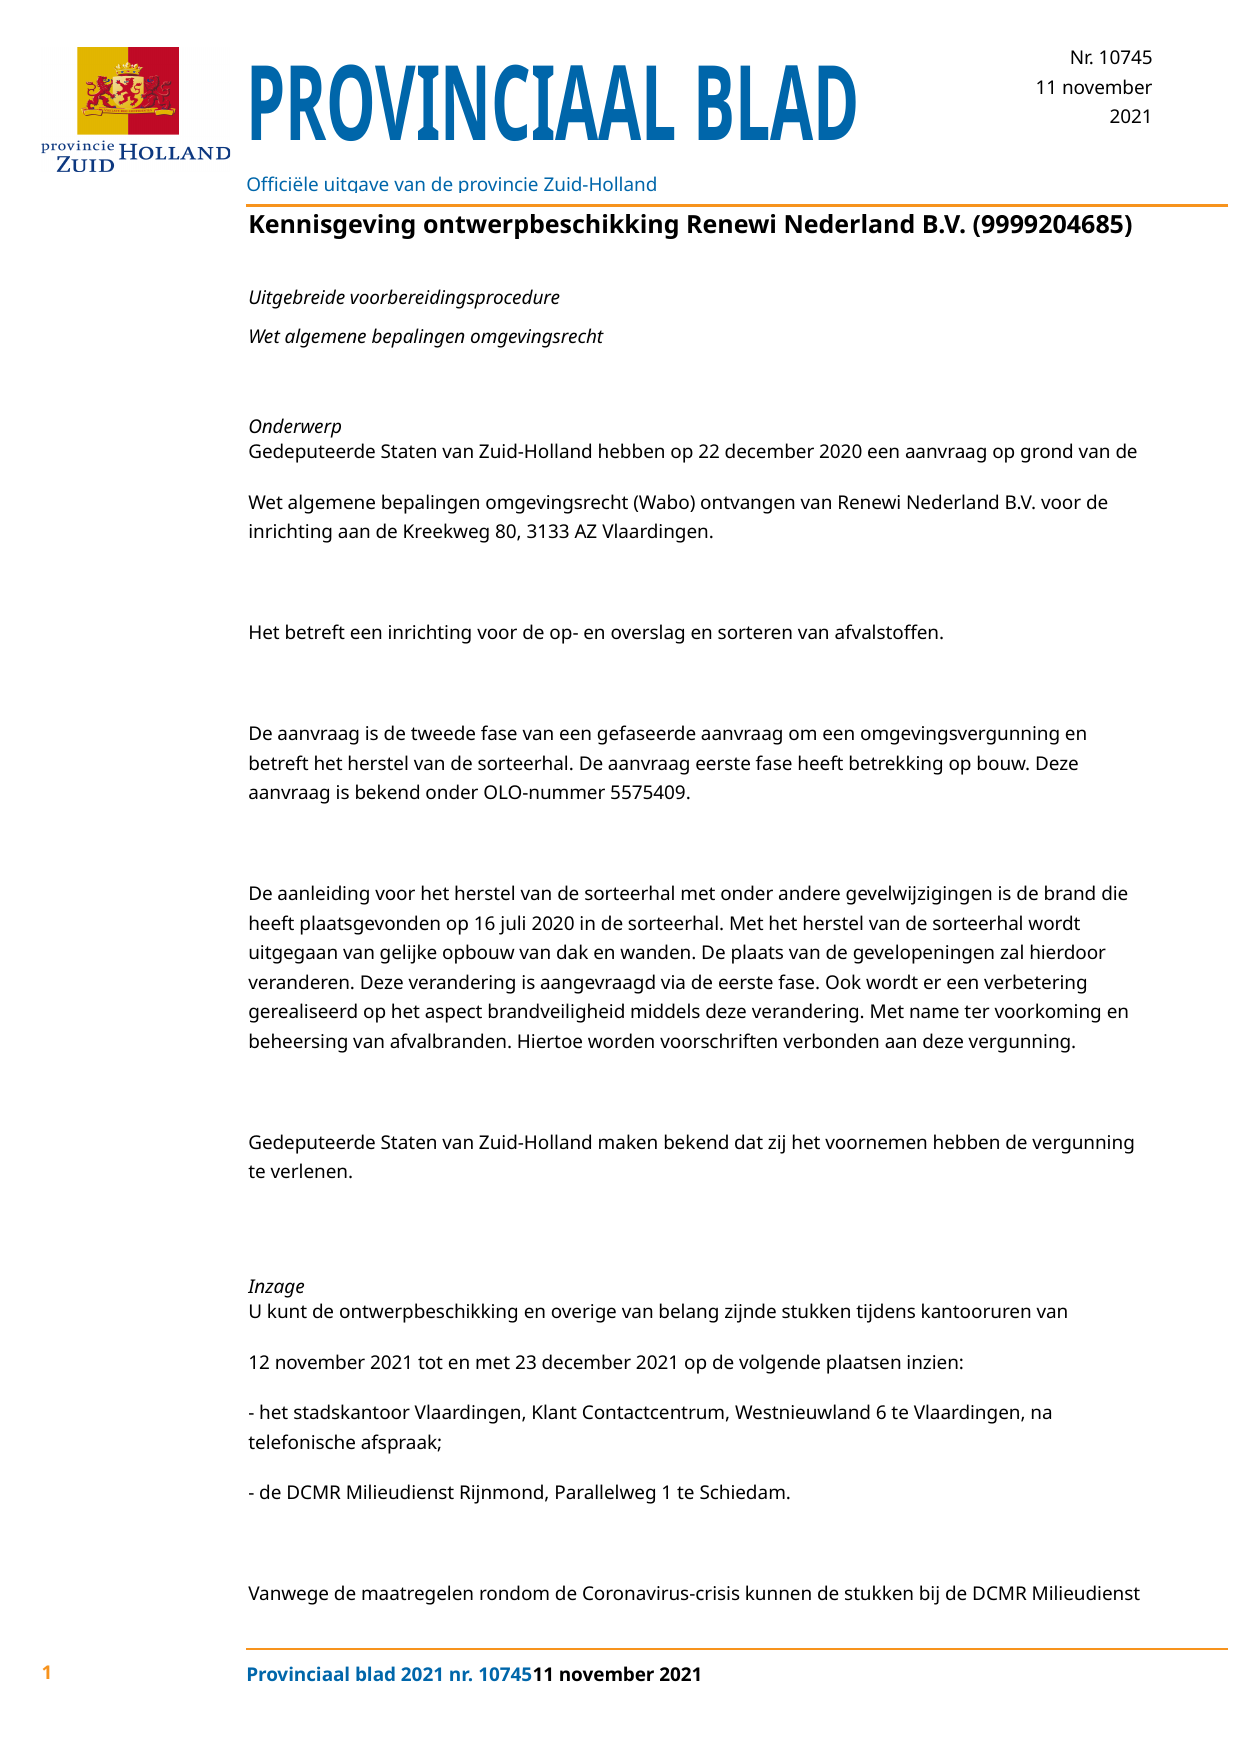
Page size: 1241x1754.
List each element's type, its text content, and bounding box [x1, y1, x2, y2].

text Vanwege de maatregelen rondom de Coronavirus-crisis kunnen de stukken bij de DCMR Milieudienst [248, 1580, 1152, 1606]
text 12 november 2021 tot en met 23 december 2021 op de volgende plaatsen inzien: [248, 1349, 1152, 1375]
text Uitgebreide voorbereidingsprocedure [248, 284, 1152, 309]
picture [41, 47, 231, 172]
text Wet algemene bepalingen omgevingsrecht (Wabo) ontvangen van Renewi Nederland B.V. voor de inrichting aan de Kreekweg 80, 3133 AZ Vlaardingen. [248, 489, 1152, 544]
text Het betreft een inrichting voor de op- en overslag en sorteren van afvalstoffen. [248, 619, 1152, 645]
text De aanleiding voor het herstel van de sorteerhal met onder andere gevelwijzigingen is de brand die heeft plaatsgevonden op 16 juli 2020 in de sorteerhal. Met het herstel van de sorteerhal wordt uitgegaan van gelijke opbouw van dak en wanden. De plaats van de gevelopeningen zal hierdoor veranderen. Deze verandering is aangevraagd via de eerste fase. Ook wordt er een verbetering gerealiseerd op het aspect brandveiligheid middels deze verandering. Met name ter voorkoming en beheersing van afvalbranden. Hiertoe worden voorschriften verbonden aan deze vergunning. [248, 880, 1152, 1054]
text U kunt de ontwerpbeschikking en overige van belang zijnde stukken tijdens kantooruren van [248, 1299, 1152, 1324]
text Wet algemene bepalingen omgevingsrecht [248, 323, 1152, 349]
text De aanvraag is de tweede fase van een gefaseerde aanvraag om een omgevingsvergunning en betreft het herstel van de sorteerhal. De aanvraag eerste fase heeft betrekking op bouw. Deze aanvraag is bekend onder OLO-nummer 5575409. [248, 720, 1152, 805]
text Onderwerp [248, 413, 1152, 438]
text Gedeputeerde Staten van Zuid-Holland maken bekend dat zij het voornemen hebben de vergunning te verlenen. [248, 1129, 1152, 1184]
text Kennisgeving ontwerpbeschikking Renewi Nederland B.V. (9999204685) [248, 207, 1152, 241]
text Inzage [248, 1273, 1152, 1299]
text Gedeputeerde Staten van Zuid-Holland hebben op 22 december 2020 een aanvraag op grond van de [248, 438, 1152, 464]
text - het stadskantoor Vlaardingen, Klant Contactcentrum, Westnieuwland 6 te Vlaardingen, na telefonische afspraak; [248, 1399, 1152, 1455]
text - de DCMR Milieudienst Rijnmond, Parallelweg 1 te Schiedam. [248, 1479, 1152, 1505]
